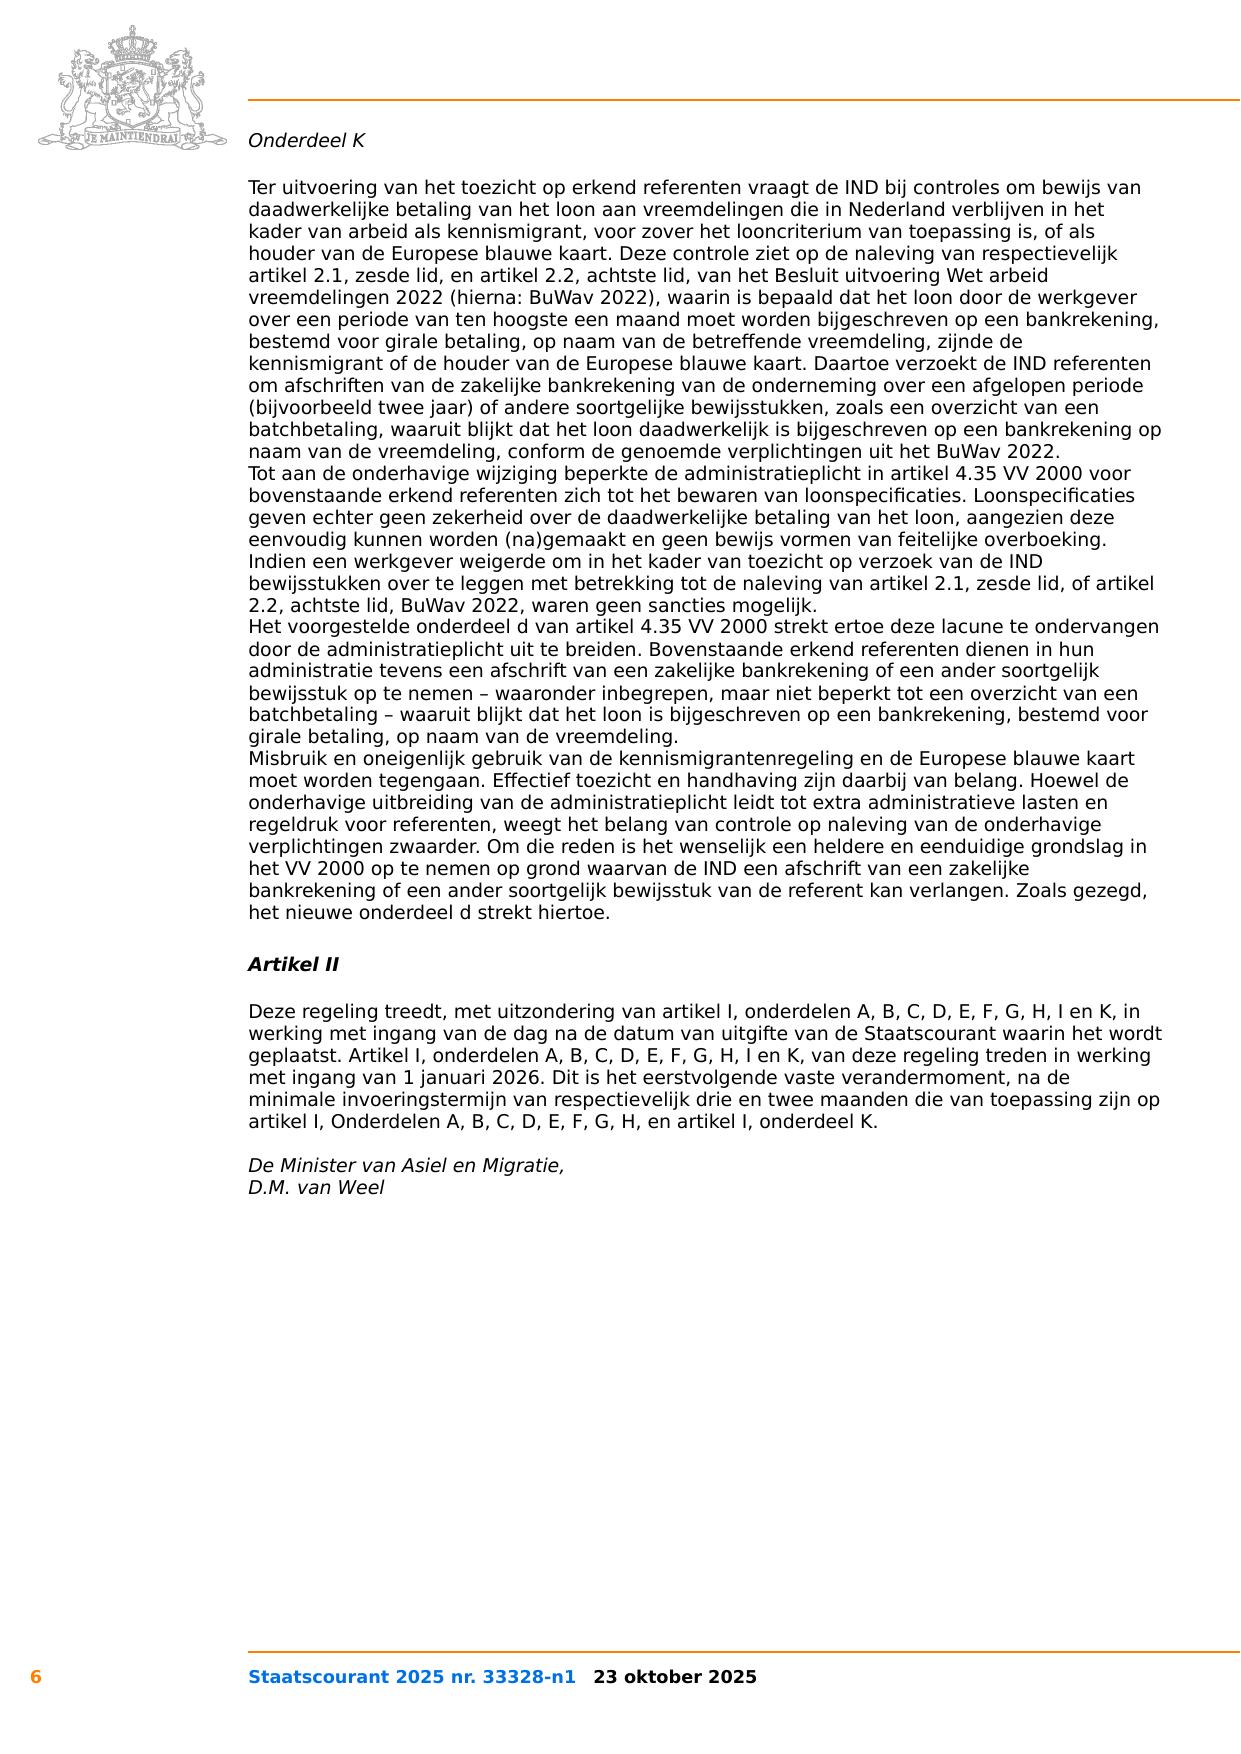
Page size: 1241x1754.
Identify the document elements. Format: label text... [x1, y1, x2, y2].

text Deze regeling treedt, met uitzondering van artikel I, onderdelen A, B, C, D, E, F, G, H, I en K, in werking met ingang van de dag na de datum van uitgifte van de Staatscourant waarin het wordt geplaatst. Artikel I, onderdelen A, B, C, D, E, F, G, H, I en K, van deze regeling treden in werking met ingang van 1 januari 2026. Dit is het eerstvolgende vaste verandermoment, na de minimale invoeringstermijn van respectievelijk drie en twee maanden die van toepassing zijn op artikel I, Onderdelen A, B, C, D, E, F, G, H, en artikel I, onderdeel K. [248, 1001, 1163, 1133]
text De Minister van Asiel en Migratie, D.M. van Weel [248, 1155, 1163, 1199]
text Het voorgestelde onderdeel d van artikel 4.35 VV 2000 strekt ertoe deze lacune te ondervangen door de administratieplicht uit te breiden. Bovenstaande erkend referenten dienen in hun administratie tevens een afschrift van een zakelijke bankrekening of een ander soortgelijk bewijsstuk op te nemen – waaronder inbegrepen, maar niet beperkt tot een overzicht van een batchbetaling – waaruit blijkt dat het loon is bijgeschreven op een bankrekening, bestemd voor girale betaling, op naam van de vreemdeling. [248, 616, 1163, 748]
text Tot aan de onderhavige wijziging beperkte de administratieplicht in artikel 4.35 VV 2000 voor bovenstaande erkend referenten zich tot het bewaren van loonspecificaties. Loonspecificaties geven echter geen zekerheid over de daadwerkelijke betaling van het loon, aangezien deze eenvoudig kunnen worden (na)gemaakt en geen bewijs vormen van feitelijke overboeking. Indien een werkgever weigerde om in het kader van toezicht op verzoek van de IND bewijsstukken over te leggen met betrekking tot de naleving van artikel 2.1, zesde lid, of artikel 2.2, achtste lid, BuWav 2022, waren geen sancties mogelijk. [248, 463, 1163, 616]
subtitle Artikel II [248, 954, 1163, 976]
text Ter uitvoering van het toezicht op erkend referenten vraagt de IND bij controles om bewijs van daadwerkelijke betaling van het loon aan vreemdelingen die in Nederland verblijven in het kader van arbeid als kennismigrant, voor zover het looncriterium van toepassing is, of als houder van de Europese blauwe kaart. Deze controle ziet op de naleving van respectievelijk artikel 2.1, zesde lid, en artikel 2.2, achtste lid, van het Besluit uitvoering Wet arbeid vreemdelingen 2022 (hierna: BuWav 2022), waarin is bepaald dat het loon door de werkgever over een periode van ten hoogste een maand moet worden bijgeschreven op een bankrekening, bestemd voor girale betaling, op naam van de betreffende vreemdeling, zijnde de kennismigrant of de houder van de Europese blauwe kaart. Daartoe verzoekt de IND referenten om afschriften van de zakelijke bankrekening van de onderneming over een afgelopen periode (bijvoorbeeld twee jaar) of andere soortgelijke bewijsstukken, zoals een overzicht van een batchbetaling, waaruit blijkt dat het loon daadwerkelijk is bijgeschreven op een bankrekening op naam van de vreemdeling, conform de genoemde verplichtingen uit het BuWav 2022. [248, 177, 1163, 463]
text Misbruik en oneigenlijk gebruik van de kennismigrantenregeling en de Europese blauwe kaart moet worden tegengaan. Effectief toezicht en handhaving zijn daarbij van belang. Hoewel de onderhavige uitbreiding van de administratieplicht leidt tot extra administratieve lasten en regeldruk voor referenten, weegt het belang van controle op naleving van de onderhavige verplichtingen zwaarder. Om die reden is het wenselijk een heldere en eenduidige grondslag in het VV 2000 op te nemen op grond waarvan de IND een afschrift van een zakelijke bankrekening of een ander soortgelijk bewijsstuk van de referent kan verlangen. Zoals gezegd, het nieuwe onderdeel d strekt hiertoe. [248, 748, 1163, 924]
subtitle Onderdeel K [248, 130, 1163, 152]
picture [38, 25, 227, 150]
